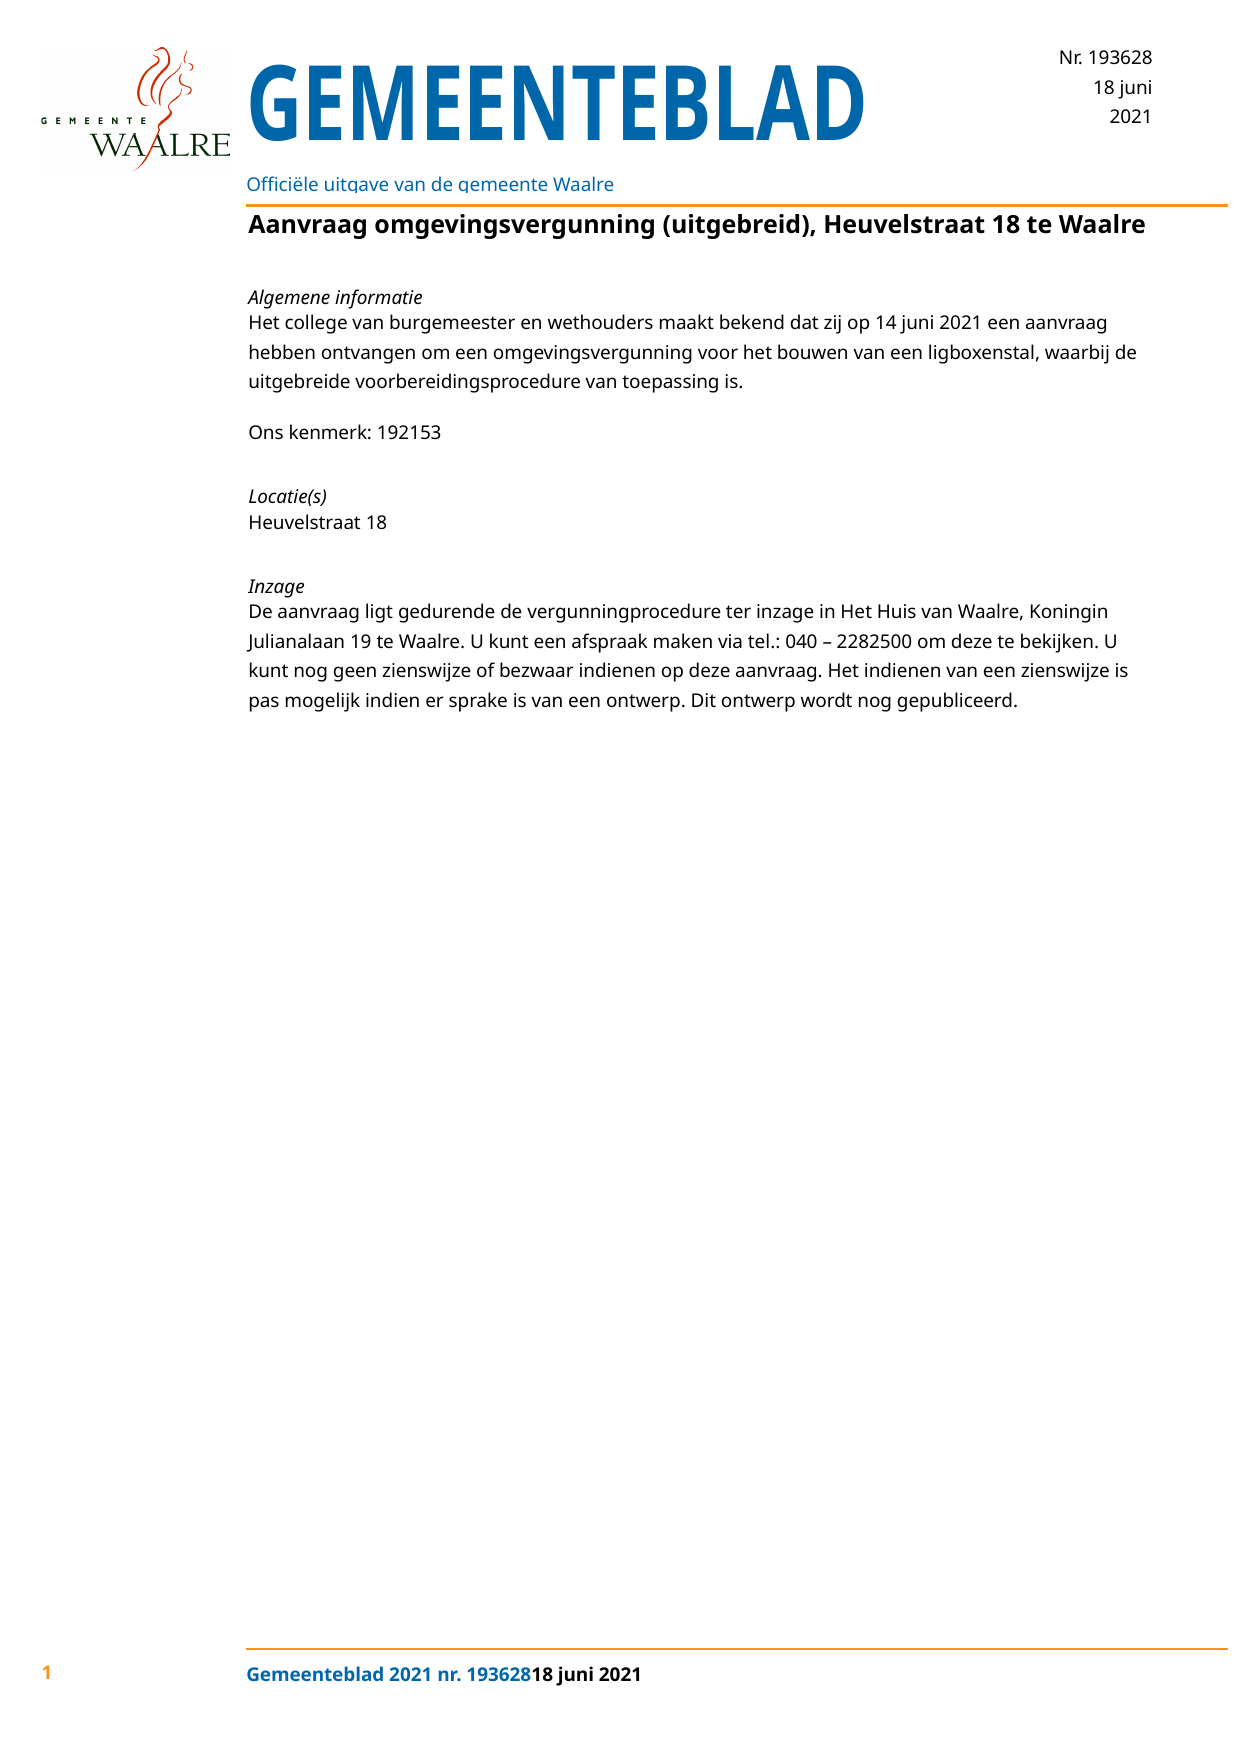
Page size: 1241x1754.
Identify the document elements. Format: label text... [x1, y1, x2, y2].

text De aanvraag ligt gedurende de vergunningprocedure ter inzage in Het Huis van Waalre, Koningin Julianalaan 19 te Waalre. U kunt een afspraak maken via tel.: 040 – 2282500 om deze te bekijken. U kunt nog geen zienswijze of bezwaar indienen op deze aanvraag. Het indienen van een zienswijze is pas mogelijk indien er sprake is van een ontwerp. Dit ontwerp wordt nog gepubliceerd. [248, 598, 1152, 713]
text Aanvraag omgevingsvergunning (uitgebreid), Heuvelstraat 18 te Waalre [248, 207, 1152, 241]
text Ons kenmerk: 192153 [248, 419, 1152, 445]
text Algemene informatie [248, 284, 1152, 309]
text Heuvelstraat 18 [248, 509, 1152, 534]
text Locatie(s) [248, 483, 1152, 509]
text Het college van burgemeester en wethouders maakt bekend dat zij op 14 juni 2021 een aanvraag hebben ontvangen om een omgevingsvergunning voor het bouwen van een ligboxenstal, waarbij de uitgebreide voorbereidingsprocedure van toepassing is. [248, 309, 1152, 394]
picture [41, 47, 231, 172]
text Inzage [248, 573, 1152, 598]
